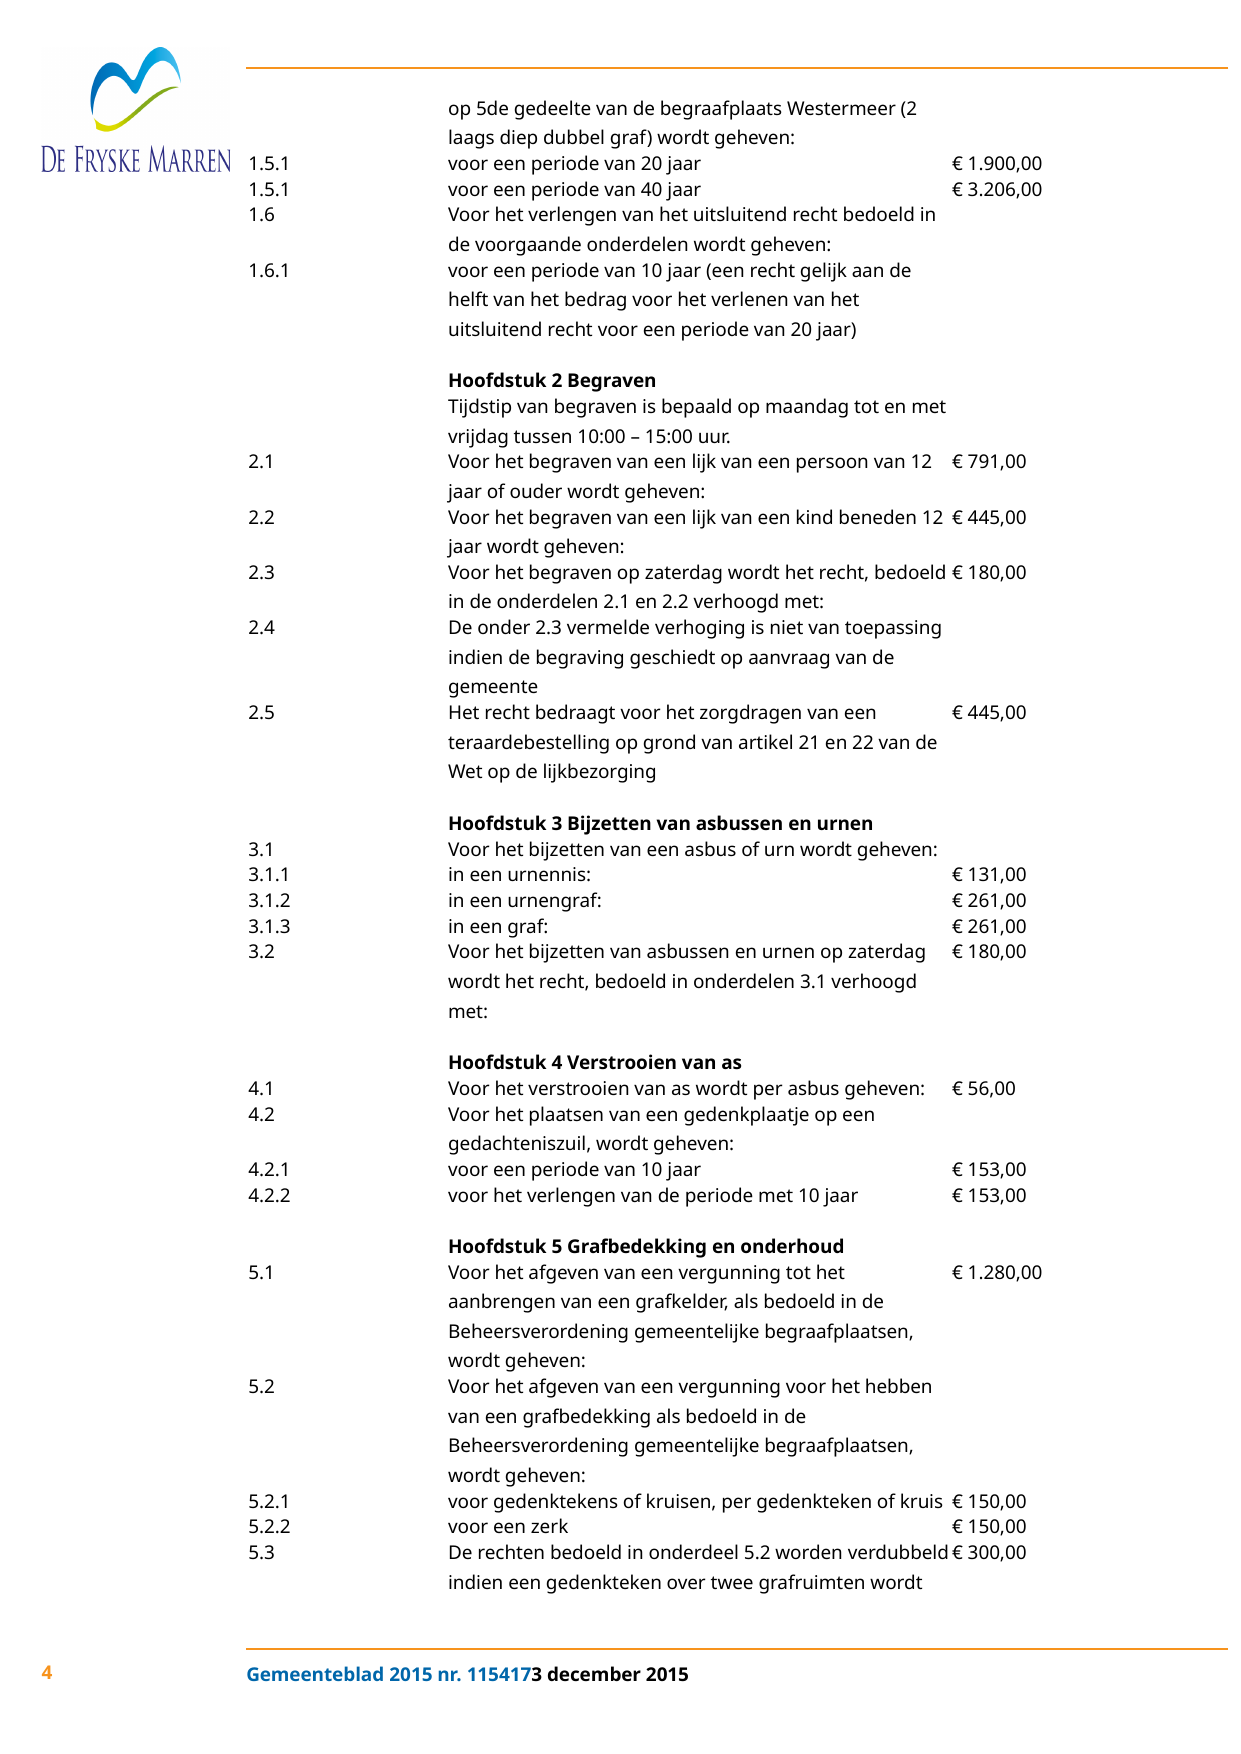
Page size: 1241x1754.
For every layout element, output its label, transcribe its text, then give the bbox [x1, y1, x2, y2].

table_cell [248, 784, 448, 810]
table_cell 5.2.1 [248, 1488, 448, 1514]
table_cell € 150,00 [952, 1514, 1152, 1539]
table_cell Voor het verlengen van het uitsluitend recht bedoeld in de voorgaande onderdelen wordt geheven: [448, 202, 952, 257]
table_cell [448, 342, 952, 367]
table_cell 5.2.2 [248, 1514, 448, 1539]
table_cell € 180,00 [952, 939, 1152, 1023]
table_cell 5.1 [248, 1259, 448, 1373]
table_cell [248, 393, 448, 448]
table_cell Tijdstip van begraven is bepaald op maandag tot en met vrijdag tussen 10:00 – 15:00 uur. [448, 393, 952, 448]
table_cell op 5de gedeelte van de begraafplaats Westermeer (2 laags diep dubbel graf) wordt geheven: [448, 95, 952, 150]
table_cell [248, 1233, 448, 1259]
table_cell [248, 810, 448, 836]
table_cell 4.1 [248, 1075, 448, 1101]
table_cell Hoofdstuk 2 Begraven [448, 368, 952, 393]
table_cell [952, 836, 1152, 861]
table_cell in een urnennis: [448, 861, 952, 887]
table_cell [952, 1049, 1152, 1075]
table_cell Hoofdstuk 4 Verstrooien van as [448, 1049, 952, 1075]
table_cell [952, 257, 1152, 342]
table_cell [248, 342, 448, 367]
table_cell 2.3 [248, 559, 448, 614]
table_cell 5.3 [248, 1539, 448, 1595]
table_cell 2.5 [248, 699, 448, 784]
table_cell € 445,00 [952, 504, 1152, 559]
table_cell Voor het afgeven van een vergunning voor het hebben van een grafbedekking als bedoeld in de Beheersverordening gemeentelijke begraafplaatsen, wordt geheven: [448, 1374, 952, 1488]
table_cell [952, 1101, 1152, 1156]
table_cell 2.1 [248, 449, 448, 504]
table_cell Hoofdstuk 3 Bijzetten van asbussen en urnen [448, 810, 952, 836]
table_cell [952, 202, 1152, 257]
table_cell [248, 368, 448, 393]
table_cell voor een periode van 10 jaar [448, 1156, 952, 1182]
table_cell € 1.280,00 [952, 1259, 1152, 1373]
table_cell [952, 1374, 1152, 1488]
table_cell 3.1 [248, 836, 448, 861]
table_cell 4.2 [248, 1101, 448, 1156]
table_cell voor een zerk [448, 1514, 952, 1539]
table_cell 1.5.1 [248, 176, 448, 202]
table_cell 1.6.1 [248, 257, 448, 342]
table_cell 1.5.1 [248, 150, 448, 176]
table_cell [952, 95, 1152, 150]
table_cell € 791,00 [952, 449, 1152, 504]
table_cell Voor het plaatsen van een gedenkplaatje op een gedachteniszuil, wordt geheven: [448, 1101, 952, 1156]
table_cell € 300,00 [952, 1539, 1152, 1595]
table_cell [448, 1024, 952, 1049]
table_cell € 150,00 [952, 1488, 1152, 1514]
table_cell € 445,00 [952, 699, 1152, 784]
table_cell € 56,00 [952, 1075, 1152, 1101]
table_cell [952, 393, 1152, 448]
table_cell [952, 1233, 1152, 1259]
table_cell € 3.206,00 [952, 176, 1152, 202]
table_cell [448, 1208, 952, 1233]
table_cell [952, 342, 1152, 367]
table_cell 1.6 [248, 202, 448, 257]
table_cell Voor het verstrooien van as wordt per asbus geheven: [448, 1075, 952, 1101]
table_cell in een graf: [448, 913, 952, 939]
table_cell Voor het begraven van een lijk van een kind beneden 12 jaar wordt geheven: [448, 504, 952, 559]
table_cell voor het verlengen van de periode met 10 jaar [448, 1182, 952, 1207]
table_cell 3.1.2 [248, 887, 448, 913]
table_cell [248, 1024, 448, 1049]
table_cell Voor het begraven op zaterdag wordt het recht, bedoeld in de onderdelen 2.1 en 2.2 verhoogd met: [448, 559, 952, 614]
table_cell [952, 1024, 1152, 1049]
table_cell voor een periode van 20 jaar [448, 150, 952, 176]
table_cell voor een periode van 10 jaar (een recht gelijk aan de helft van het bedrag voor het verlenen van het uitsluitend recht voor een periode van 20 jaar) [448, 257, 952, 342]
table_cell € 261,00 [952, 887, 1152, 913]
table_cell 3.2 [248, 939, 448, 1023]
table_cell [952, 784, 1152, 810]
table_cell voor gedenktekens of kruisen, per gedenkteken of kruis [448, 1488, 952, 1514]
picture [41, 47, 231, 172]
table_cell [248, 1049, 448, 1075]
table_cell in een urnengraf: [448, 887, 952, 913]
table_cell 2.2 [248, 504, 448, 559]
table_cell De rechten bedoeld in onderdeel 5.2 worden verdubbeld indien een gedenkteken over twee grafruimten wordt [448, 1539, 952, 1595]
table_cell [952, 615, 1152, 699]
table_cell [952, 810, 1152, 836]
table_cell € 261,00 [952, 913, 1152, 939]
table_cell € 153,00 [952, 1182, 1152, 1207]
table_cell [248, 95, 448, 150]
table_cell Voor het bijzetten van een asbus of urn wordt geheven: [448, 836, 952, 861]
table_cell Voor het bijzetten van asbussen en urnen op zaterdag wordt het recht, bedoeld in onderdelen 3.1 verhoogd met: [448, 939, 952, 1023]
table_cell 5.2 [248, 1374, 448, 1488]
table_cell 3.1.1 [248, 861, 448, 887]
table_cell Voor het afgeven van een vergunning tot het aanbrengen van een grafkelder, als bedoeld in de Beheersverordening gemeentelijke begraafplaatsen, wordt geheven: [448, 1259, 952, 1373]
table_cell € 1.900,00 [952, 150, 1152, 176]
table_cell Hoofdstuk 5 Grafbedekking en onderhoud [448, 1233, 952, 1259]
table_cell De onder 2.3 vermelde verhoging is niet van toepassing indien de begraving geschiedt op aanvraag van de gemeente [448, 615, 952, 699]
table_cell € 180,00 [952, 559, 1152, 614]
table_cell voor een periode van 40 jaar [448, 176, 952, 202]
table_cell 4.2.1 [248, 1156, 448, 1182]
table_cell Voor het begraven van een lijk van een persoon van 12 jaar of ouder wordt geheven: [448, 449, 952, 504]
table_cell € 153,00 [952, 1156, 1152, 1182]
table_cell 4.2.2 [248, 1182, 448, 1207]
table_cell € 131,00 [952, 861, 1152, 887]
table_cell Het recht bedraagt voor het zorgdragen van een teraardebestelling op grond van artikel 21 en 22 van de Wet op de lijkbezorging [448, 699, 952, 784]
table_cell [248, 1208, 448, 1233]
table_cell 3.1.3 [248, 913, 448, 939]
table_cell [952, 368, 1152, 393]
table_cell [448, 784, 952, 810]
table_cell [952, 1208, 1152, 1233]
table_cell 2.4 [248, 615, 448, 699]
